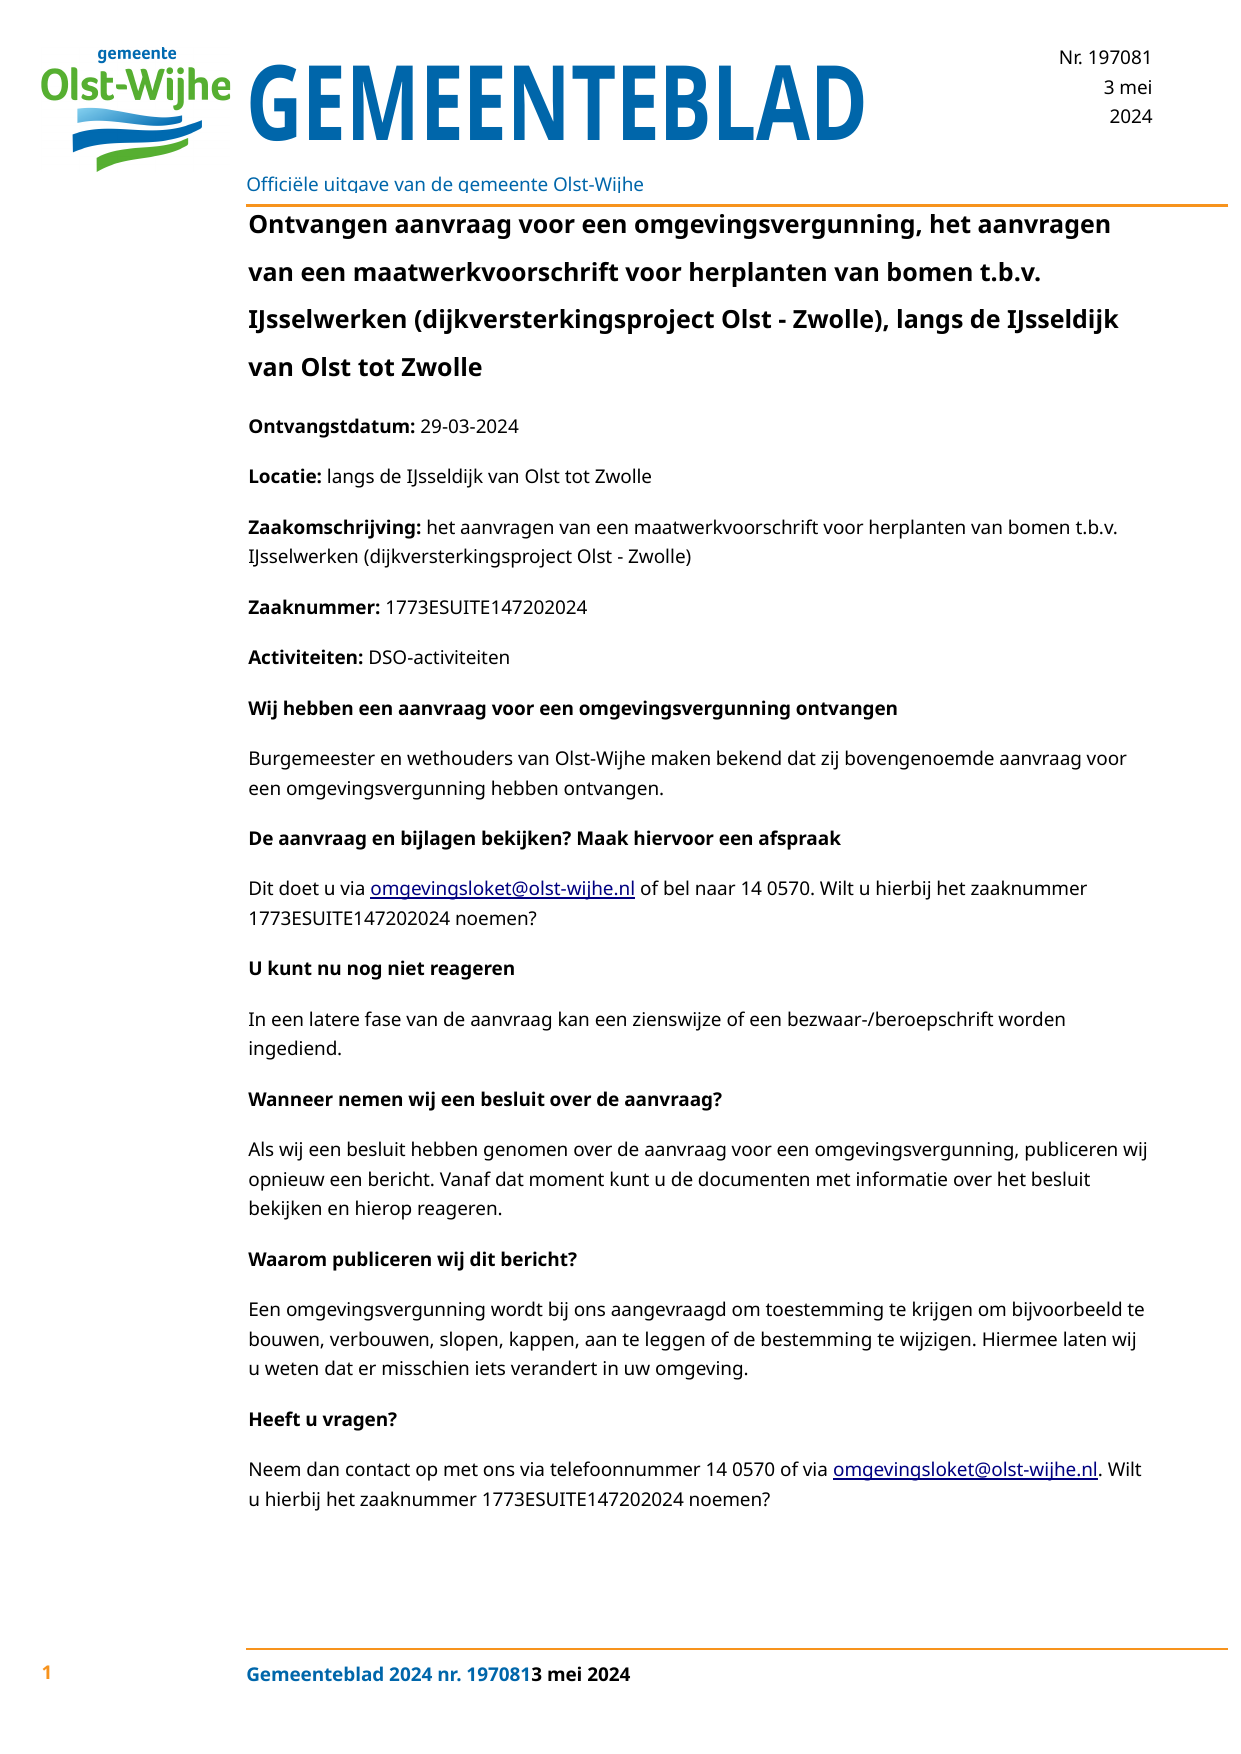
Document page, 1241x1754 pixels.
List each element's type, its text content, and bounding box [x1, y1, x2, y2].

text Zaakomschrijving: het aanvragen van een maatwerkvoorschrift voor herplanten van bomen t.b.v. IJsselwerken (dijkversterkingsproject Olst - Zwolle) [248, 514, 1152, 569]
text Als wij een besluit hebben genomen over de aanvraag voor een omgevingsvergunning, publiceren wij opnieuw een bericht. Vanaf dat moment kunt u de documenten met informatie over het besluit bekijken en hierop reageren. [248, 1136, 1152, 1221]
text Ontvangstdatum: 29-03-2024 [248, 413, 1152, 439]
text Waarom publiceren wij dit bericht? [248, 1246, 1152, 1272]
text Een omgevingsvergunning wordt bij ons aangevraagd om toestemming te krijgen om bijvoorbeeld te bouwen, verbouwen, slopen, kappen, aan te leggen of de bestemming te wijzigen. Hiermee laten wij u weten dat er misschien iets verandert in uw omgeving. [248, 1296, 1152, 1381]
text Activiteiten: DSO-activiteiten [248, 644, 1152, 670]
text Wij hebben een aanvraag voor een omgevingsvergunning ontvangen [248, 695, 1152, 721]
text Locatie: langs de IJsseldijk van Olst tot Zwolle [248, 463, 1152, 489]
text Ontvangen aanvraag voor een omgevingsvergunning, het aanvragen van een maatwerkvoorschrift voor herplanten van bomen t.b.v. IJsselwerken (dijkversterkingsproject Olst - Zwolle), langs de IJsseldijk van Olst tot Zwolle [248, 207, 1152, 384]
text Dit doet u via omgevingsloket@olst-wijhe.nl of bel naar 14 0570. Wilt u hierbij het zaaknummer 1773ESUITE147202024 noemen? [248, 876, 1152, 931]
text In een latere fase van de aanvraag kan een zienswijze of een bezwaar-/beroepschrift worden ingediend. [248, 1006, 1152, 1061]
text De aanvraag en bijlagen bekijken? Maak hiervoor een afspraak [248, 825, 1152, 851]
text U kunt nu nog niet reageren [248, 956, 1152, 981]
text Zaaknummer: 1773ESUITE147202024 [248, 594, 1152, 620]
picture [41, 47, 231, 172]
text Neem dan contact op met ons via telefoonnummer 14 0570 of via omgevingsloket@olst-wijhe.nl. Wilt u hierbij het zaaknummer 1773ESUITE147202024 noemen? [248, 1456, 1152, 1512]
text Wanneer nemen wij een besluit over de aanvraag? [248, 1086, 1152, 1112]
text Heeft u vragen? [248, 1406, 1152, 1432]
text Burgemeester en wethouders van Olst-Wijhe maken bekend dat zij bovengenoemde aanvraag voor een omgevingsvergunning hebben ontvangen. [248, 745, 1152, 801]
